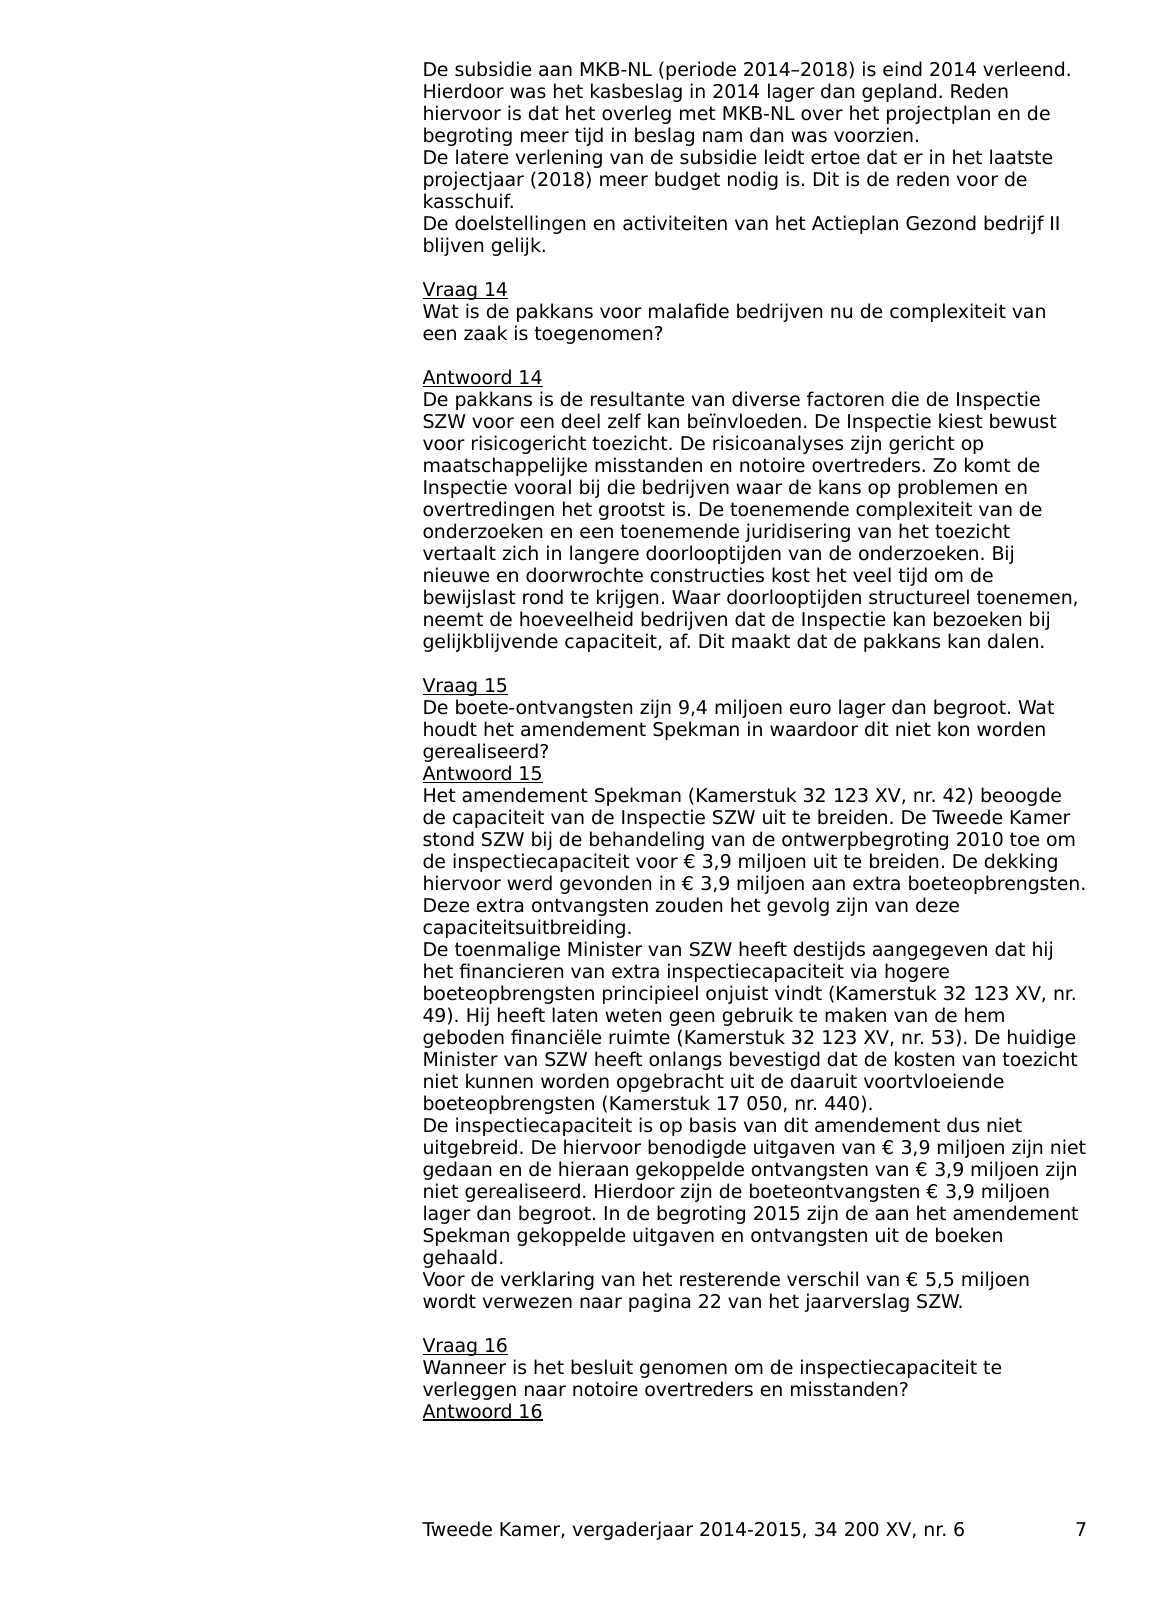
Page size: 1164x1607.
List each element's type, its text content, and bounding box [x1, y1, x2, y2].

text Wat is de pakkans voor malafide bedrijven nu de complexiteit van een zaak is toegenomen? [422, 301, 1087, 345]
text De pakkans is de resultante van diverse factoren die de Inspectie SZW voor een deel zelf kan beïnvloeden. De Inspectie kiest bewust voor risicogericht toezicht. De risicoanalyses zijn gericht op maatschappelijke misstanden en notoire overtreders. Zo komt de Inspectie vooral bij die bedrijven waar de kans op problemen en overtredingen het grootst is. De toenemende complexiteit van de onderzoeken en een toenemende juridisering van het toezicht vertaalt zich in langere doorlooptijden van de onderzoeken. Bij nieuwe en doorwrochte constructies kost het veel tijd om de bewijslast rond te krijgen. Waar doorlooptijden structureel toenemen, neemt de hoeveelheid bedrijven dat de Inspectie kan bezoeken bij gelijkblijvende capaciteit, af. Dit maakt dat de pakkans kan dalen. [422, 389, 1087, 653]
text Antwoord 14 [422, 367, 1087, 389]
text Voor de verklaring van het resterende verschil van € 5,5 miljoen wordt verwezen naar pagina 22 van het jaarverslag SZW. [422, 1268, 1087, 1312]
text Vraag 16 [422, 1335, 1087, 1357]
text De inspectiecapaciteit is op basis van dit amendement dus niet uitgebreid. De hiervoor benodigde uitgaven van € 3,9 miljoen zijn niet gedaan en de hieraan gekoppelde ontvangsten van € 3,9 miljoen zijn niet gerealiseerd. Hierdoor zijn de boeteontvangsten € 3,9 miljoen lager dan begroot. In de begroting 2015 zijn de aan het amendement Spekman gekoppelde uitgaven en ontvangsten uit de boeken gehaald. [422, 1115, 1087, 1268]
text Vraag 14 [422, 279, 1087, 301]
text De boete-ontvangsten zijn 9,4 miljoen euro lager dan begroot. Wat houdt het amendement Spekman in waardoor dit niet kon worden gerealiseerd? [422, 697, 1087, 763]
text Vraag 15 [422, 675, 1087, 697]
text De toenmalige Minister van SZW heeft destijds aangegeven dat hij het financieren van extra inspectiecapaciteit via hogere boeteopbrengsten principieel onjuist vindt (Kamerstuk 32 123 XV, nr. 49). Hij heeft laten weten geen gebruik te maken van de hem geboden financiële ruimte (Kamerstuk 32 123 XV, nr. 53). De huidige Minister van SZW heeft onlangs bevestigd dat de kosten van toezicht niet kunnen worden opgebracht uit de daaruit voortvloeiende boeteopbrengsten (Kamerstuk 17 050, nr. 440). [422, 939, 1087, 1115]
text De latere verlening van de subsidie leidt ertoe dat er in het laatste projectjaar (2018) meer budget nodig is. Dit is de reden voor de kasschuif. [422, 147, 1087, 213]
text Wanneer is het besluit genomen om de inspectiecapaciteit te verleggen naar notoire overtreders en misstanden? [422, 1357, 1087, 1401]
text De subsidie aan MKB-NL (periode 2014–2018) is eind 2014 verleend. Hierdoor was het kasbeslag in 2014 lager dan gepland. Reden hiervoor is dat het overleg met MKB-NL over het projectplan en de begroting meer tijd in beslag nam dan was voorzien. [422, 59, 1087, 147]
text Het amendement Spekman (Kamerstuk 32 123 XV, nr. 42) beoogde de capaciteit van de Inspectie SZW uit te breiden. De Tweede Kamer stond SZW bij de behandeling van de ontwerpbegroting 2010 toe om de inspectiecapaciteit voor € 3,9 miljoen uit te breiden. De dekking hiervoor werd gevonden in € 3,9 miljoen aan extra boeteopbrengsten. Deze extra ontvangsten zouden het gevolg zijn van deze capaciteitsuitbreiding. [422, 785, 1087, 939]
text Antwoord 15 [422, 763, 1087, 785]
text De doelstellingen en activiteiten van het Actieplan Gezond bedrijf II blijven gelijk. [422, 213, 1087, 257]
text Antwoord 16 [422, 1401, 1087, 1423]
